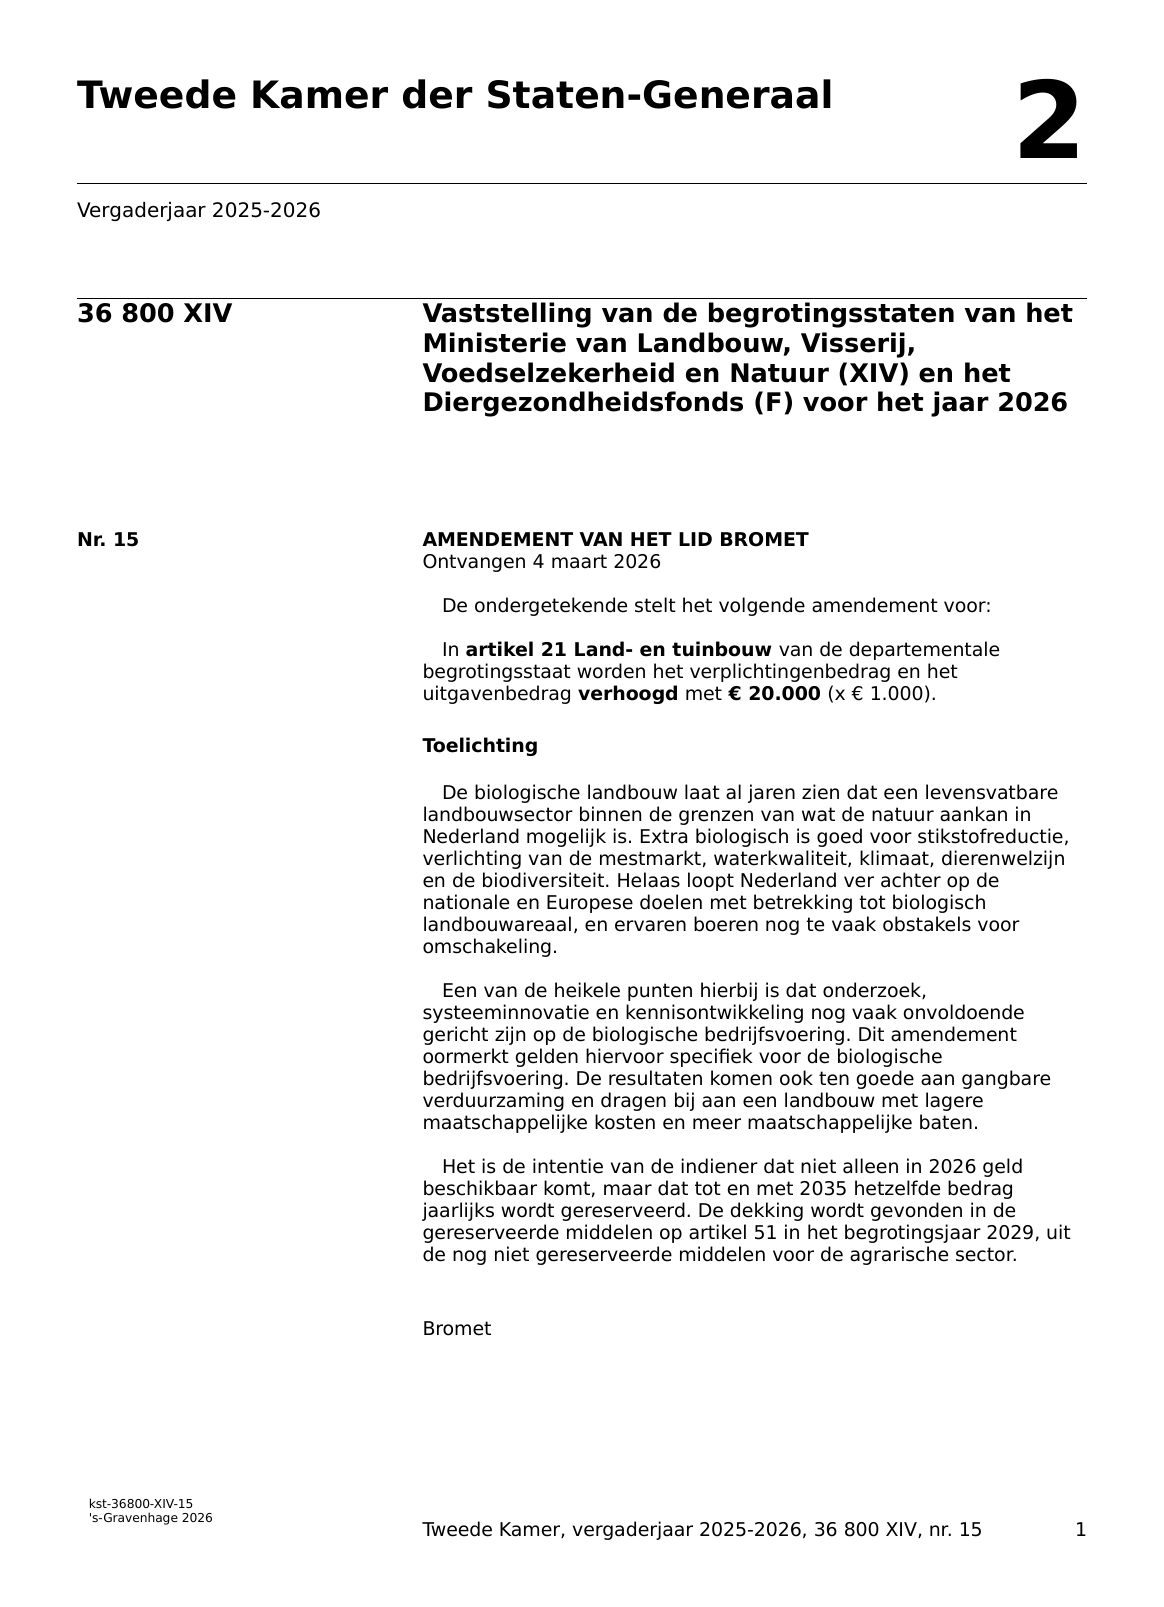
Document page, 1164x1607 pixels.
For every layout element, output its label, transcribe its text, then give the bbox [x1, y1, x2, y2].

text Bromet [422, 1296, 1087, 1340]
text Het is de intentie van de indiener dat niet alleen in 2026 geld beschikbaar komt, maar dat tot en met 2035 hetzelfde bedrag jaarlijks wordt gereserveerd. De dekking wordt gevonden in de gereserveerde middelen op artikel 51 in het begrotingsjaar 2029, uit de nog niet gereserveerde middelen voor de agrarische sector. [422, 1156, 1087, 1266]
text Ontvangen 4 maart 2026 [422, 551, 1087, 573]
table_cell Vergaderjaar 2025-2026 [77, 184, 1087, 298]
table_header 2 [886, 59, 1087, 183]
text 's-Gravenhage 2026 [88, 1511, 323, 1525]
text De ondergetekende stelt het volgende amendement voor: [422, 595, 1087, 617]
subtitle 36 800 XIV Vaststelling van de begrotingsstaten van het Ministerie van Landbouw, Visserij, Voedselzekerheid en Natuur (XIV) en het Diergezondheidsfonds (F) voor het jaar 2026 [77, 299, 1087, 418]
text In artikel 21 Land- en tuinbouw van de departementale begrotingsstaat worden het verplichtingenbedrag en het uitgavenbedrag verhoogd met € 20.000 (x € 1.000). [422, 639, 1087, 705]
text kst-36800-XIV-15 [88, 1497, 323, 1511]
table_header Tweede Kamer der Staten-Generaal [77, 59, 886, 183]
subtitle Nr. 15 AMENDEMENT VAN HET LID BROMET [77, 529, 1087, 551]
subtitle Toelichting [422, 735, 1087, 757]
text Een van de heikele punten hierbij is dat onderzoek, systeeminnovatie en kennisontwikkeling nog vaak onvoldoende gericht zijn op de biologische bedrijfsvoering. Dit amendement oormerkt gelden hiervoor specifiek voor de biologische bedrijfsvoering. De resultaten komen ook ten goede aan gangbare verduurzaming en dragen bij aan een landbouw met lagere maatschappelijke kosten en meer maatschappelijke baten. [422, 980, 1087, 1134]
text De biologische landbouw laat al jaren zien dat een levensvatbare landbouwsector binnen de grenzen van wat de natuur aankan in Nederland mogelijk is. Extra biologisch is goed voor stikstofreductie, verlichting van de mestmarkt, waterkwaliteit, klimaat, dierenwelzijn en de biodiversiteit. Helaas loopt Nederland ver achter op de nationale en Europese doelen met betrekking tot biologisch landbouwareaal, en ervaren boeren nog te vaak obstakels voor omschakeling. [422, 782, 1087, 958]
